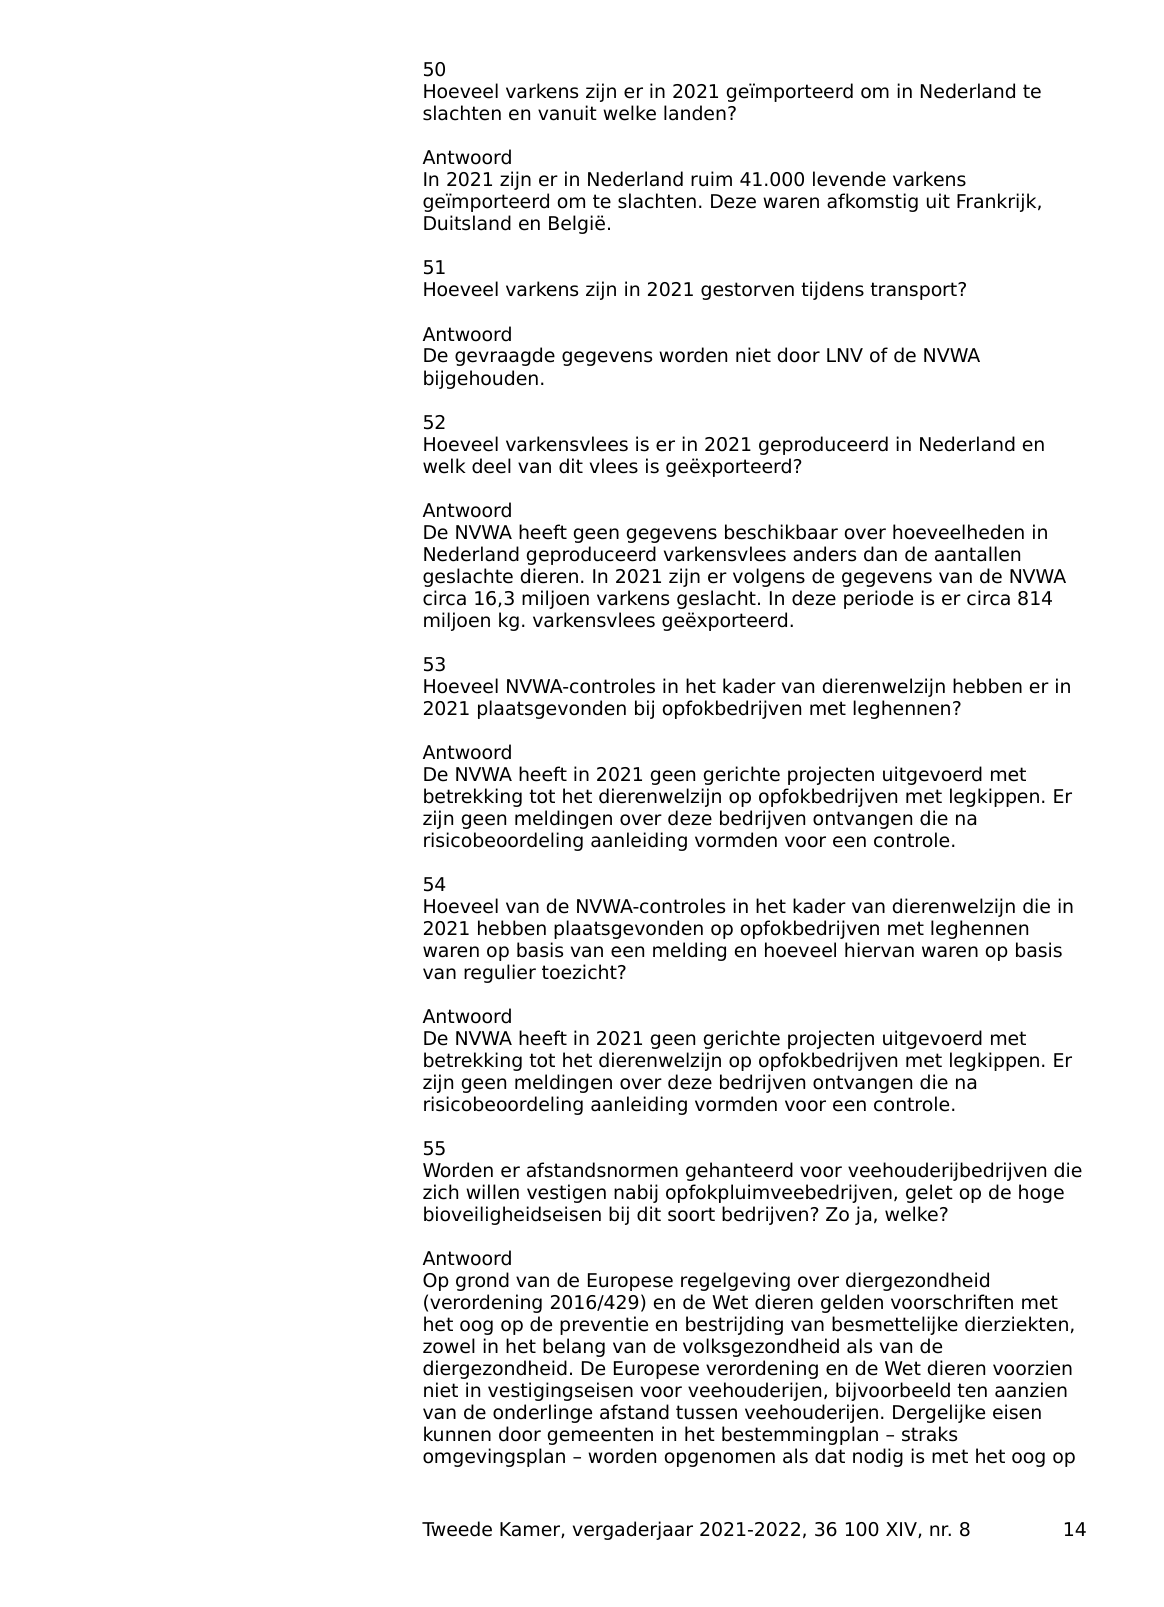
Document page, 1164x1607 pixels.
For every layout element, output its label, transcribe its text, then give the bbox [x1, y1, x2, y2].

text Hoeveel NVWA-controles in het kader van dierenwelzijn hebben er in 2021 plaatsgevonden bij opfokbedrijven met leghennen? [422, 676, 1087, 720]
text Hoeveel varkens zijn er in 2021 geïmporteerd om in Nederland te slachten en vanuit welke landen? [422, 81, 1087, 125]
text In 2021 zijn er in Nederland ruim 41.000 levende varkens geïmporteerd om te slachten. Deze waren afkomstig uit Frankrijk, Duitsland en België. [422, 169, 1087, 235]
text De gevraagde gegevens worden niet door LNV of de NVWA bijgehouden. [422, 345, 1087, 389]
text 50 [422, 59, 1087, 81]
text Antwoord [422, 742, 1087, 764]
text De NVWA heeft in 2021 geen gerichte projecten uitgevoerd met betrekking tot het dierenwelzijn op opfokbedrijven met legkippen. Er zijn geen meldingen over deze bedrijven ontvangen die na risicobeoordeling aanleiding vormden voor een controle. [422, 1028, 1087, 1116]
text Antwoord [422, 500, 1087, 522]
text Hoeveel varkens zijn in 2021 gestorven tijdens transport? [422, 279, 1087, 301]
text Antwoord [422, 1006, 1087, 1028]
text Hoeveel van de NVWA-controles in het kader van dierenwelzijn die in 2021 hebben plaatsgevonden op opfokbedrijven met leghennen waren op basis van een melding en hoeveel hiervan waren op basis van regulier toezicht? [422, 896, 1087, 984]
text Op grond van de Europese regelgeving over diergezondheid (verordening 2016/429) en de Wet dieren gelden voorschriften met het oog op de preventie en bestrijding van besmettelijke dierziekten, zowel in het belang van de volksgezondheid als van de diergezondheid. De Europese verordening en de Wet dieren voorzien niet in vestigingseisen voor veehouderijen, bijvoorbeeld ten aanzien van de onderlinge afstand tussen veehouderijen. Dergelijke eisen kunnen door gemeenten in het bestemmingplan – straks omgevingsplan – worden opgenomen als dat nodig is met het oog op [422, 1270, 1087, 1468]
text 55 [422, 1138, 1087, 1160]
text De NVWA heeft geen gegevens beschikbaar over hoeveelheden in Nederland geproduceerd varkensvlees anders dan de aantallen geslachte dieren. In 2021 zijn er volgens de gegevens van de NVWA circa 16,3 miljoen varkens geslacht. In deze periode is er circa 814 miljoen kg. varkensvlees geëxporteerd. [422, 522, 1087, 632]
text 53 [422, 654, 1087, 676]
text 54 [422, 874, 1087, 896]
text Antwoord [422, 1248, 1087, 1270]
text 52 [422, 412, 1087, 433]
text Worden er afstandsnormen gehanteerd voor veehouderijbedrijven die zich willen vestigen nabij opfokpluimveebedrijven, gelet op de hoge bioveiligheidseisen bij dit soort bedrijven? Zo ja, welke? [422, 1160, 1087, 1226]
text Hoeveel varkensvlees is er in 2021 geproduceerd in Nederland en welk deel van dit vlees is geëxporteerd? [422, 433, 1087, 477]
text Antwoord [422, 147, 1087, 169]
text 51 [422, 257, 1087, 279]
text Antwoord [422, 323, 1087, 345]
text De NVWA heeft in 2021 geen gerichte projecten uitgevoerd met betrekking tot het dierenwelzijn op opfokbedrijven met legkippen. Er zijn geen meldingen over deze bedrijven ontvangen die na risicobeoordeling aanleiding vormden voor een controle. [422, 764, 1087, 852]
